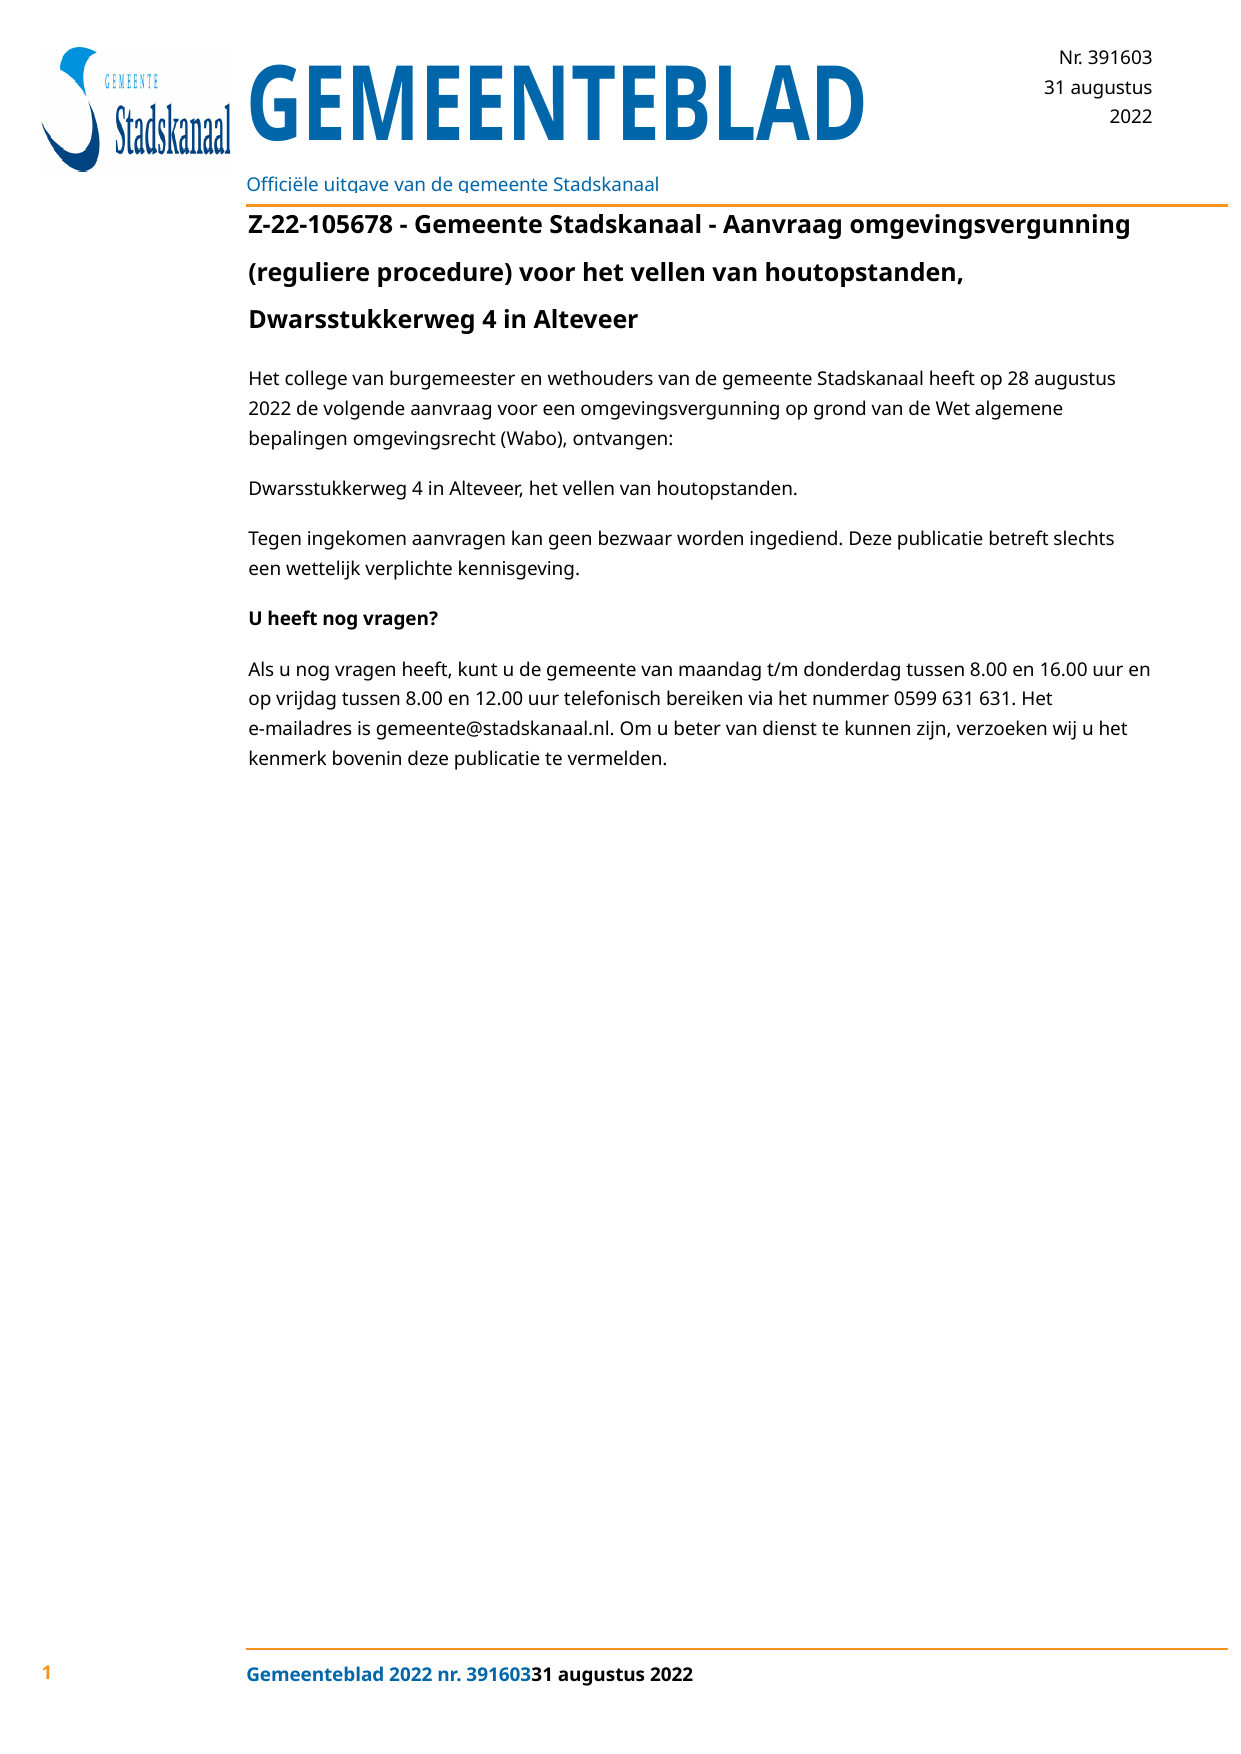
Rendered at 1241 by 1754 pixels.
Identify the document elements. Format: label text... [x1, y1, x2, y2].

picture [41, 47, 231, 172]
text Als u nog vragen heeft, kunt u de gemeente van maandag t/m donderdag tussen 8.00 en 16.00 uur en op vrijdag tussen 8.00 en 12.00 uur telefonisch bereiken via het nummer 0599 631 631. Het e‑mailadres is gemeente@stadskanaal.nl. Om u beter van dienst te kunnen zijn, verzoeken wij u het kenmerk bovenin deze publicatie te vermelden. [248, 656, 1152, 770]
text Z-22-105678 - Gemeente Stadskanaal - Aanvraag omgevingsvergunning (reguliere procedure) voor het vellen van houtopstanden, Dwarsstukkerweg 4 in Alteveer [248, 207, 1152, 336]
text Dwarsstukkerweg 4 in Alteveer, het vellen van houtopstanden. [248, 475, 1152, 501]
text Het college van burgemeester en wethouders van de gemeente Stadskanaal heeft op 28 augustus 2022 de volgende aanvraag voor een omgevingsvergunning op grond van de Wet algemene bepalingen omgevingsrecht (Wabo), ontvangen: [248, 366, 1152, 450]
text U heeft nog vragen? [248, 606, 1152, 631]
text Tegen ingekomen aanvragen kan geen bezwaar worden ingediend. Deze publicatie betreft slechts een wettelijk verplichte kennisgeving. [248, 526, 1152, 581]
